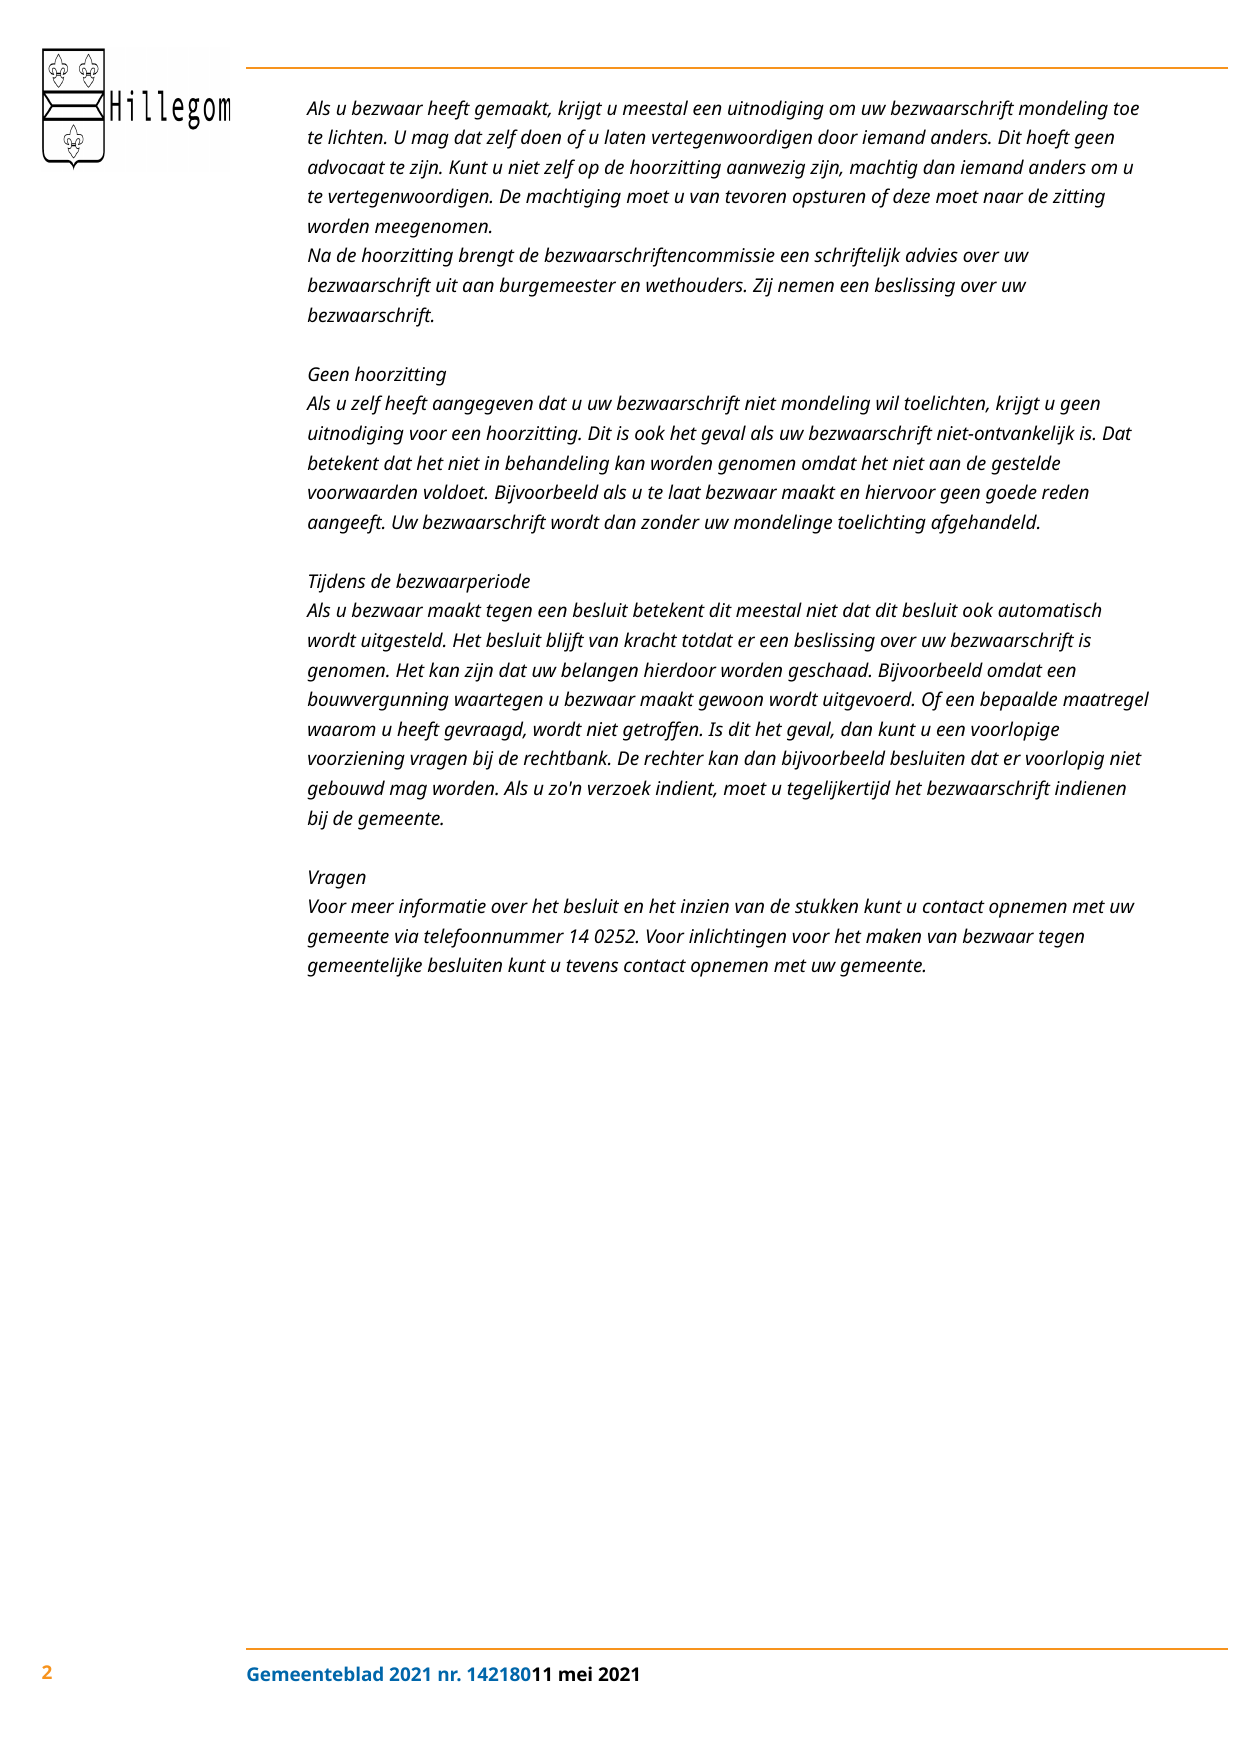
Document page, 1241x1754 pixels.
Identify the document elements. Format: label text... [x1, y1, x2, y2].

list Als u zelf heeft aangegeven dat u uw bezwaarschrift niet mondeling wil toelichten, krijgt u geen uitnodiging voor een hoorzitting. Dit is ook het geval als uw bezwaarschrift niet-ontvankelijk is. Dat betekent dat het niet in behandeling kan worden genomen omdat het niet aan de gestelde voorwaarden voldoet. Bijvoorbeeld als u te laat bezwaar maakt en hiervoor geen goede reden aangeeft. Uw bezwaarschrift wordt dan zonder uw mondelinge toelichting afgehandeld. [248, 391, 1152, 535]
list Geen hoorzitting [248, 361, 1152, 387]
list Als u bezwaar maakt tegen een besluit betekent dit meestal niet dat dit besluit ook automatisch wordt uitgesteld. Het besluit blijft van kracht totdat er een beslissing over uw bezwaarschrift is genomen. Het kan zijn dat uw belangen hierdoor worden geschaad. Bijvoorbeeld omdat een bouwvergunning waartegen u bezwaar maakt gewoon wordt uitgevoerd. Of een bepaalde maatregel waarom u heeft gevraagd, wordt niet getroffen. Is dit het geval, dan kunt u een voorlopige voorziening vragen bij de rechtbank. De rechter kan dan bijvoorbeeld besluiten dat er voorlopig niet gebouwd mag worden. Als u zo'n verzoek indient, moet u tegelijkertijd het bezwaarschrift indienen bij de gemeente. [248, 598, 1152, 831]
picture [41, 47, 231, 172]
list Voor meer informatie over het besluit en het inzien van de stukken kunt u contact opnemen met uw gemeente via telefoonnummer 14 0252. Voor inlichtingen voor het maken van bezwaar tegen gemeentelijke besluiten kunt u tevens contact opnemen met uw gemeente. [248, 893, 1152, 978]
list Vragen [248, 864, 1152, 890]
list Na de hoorzitting brengt de bezwaarschriftencommissie een schriftelijk advies over uw bezwaarschrift uit aan burgemeester en wethouders. Zij nemen een beslissing over uw bezwaarschrift. [248, 243, 1152, 328]
list Tijdens de bezwaarperiode [248, 568, 1152, 594]
list Als u bezwaar heeft gemaakt, krijgt u meestal een uitnodiging om uw bezwaarschrift mondeling toe te lichten. U mag dat zelf doen of u laten vertegenwoordigen door iemand anders. Dit hoeft geen advocaat te zijn. Kunt u niet zelf op de hoorzitting aanwezig zijn, machtig dan iemand anders om u te vertegenwoordigen. De machtiging moet u van tevoren opsturen of deze moet naar de zitting worden meegenomen. [248, 95, 1152, 239]
